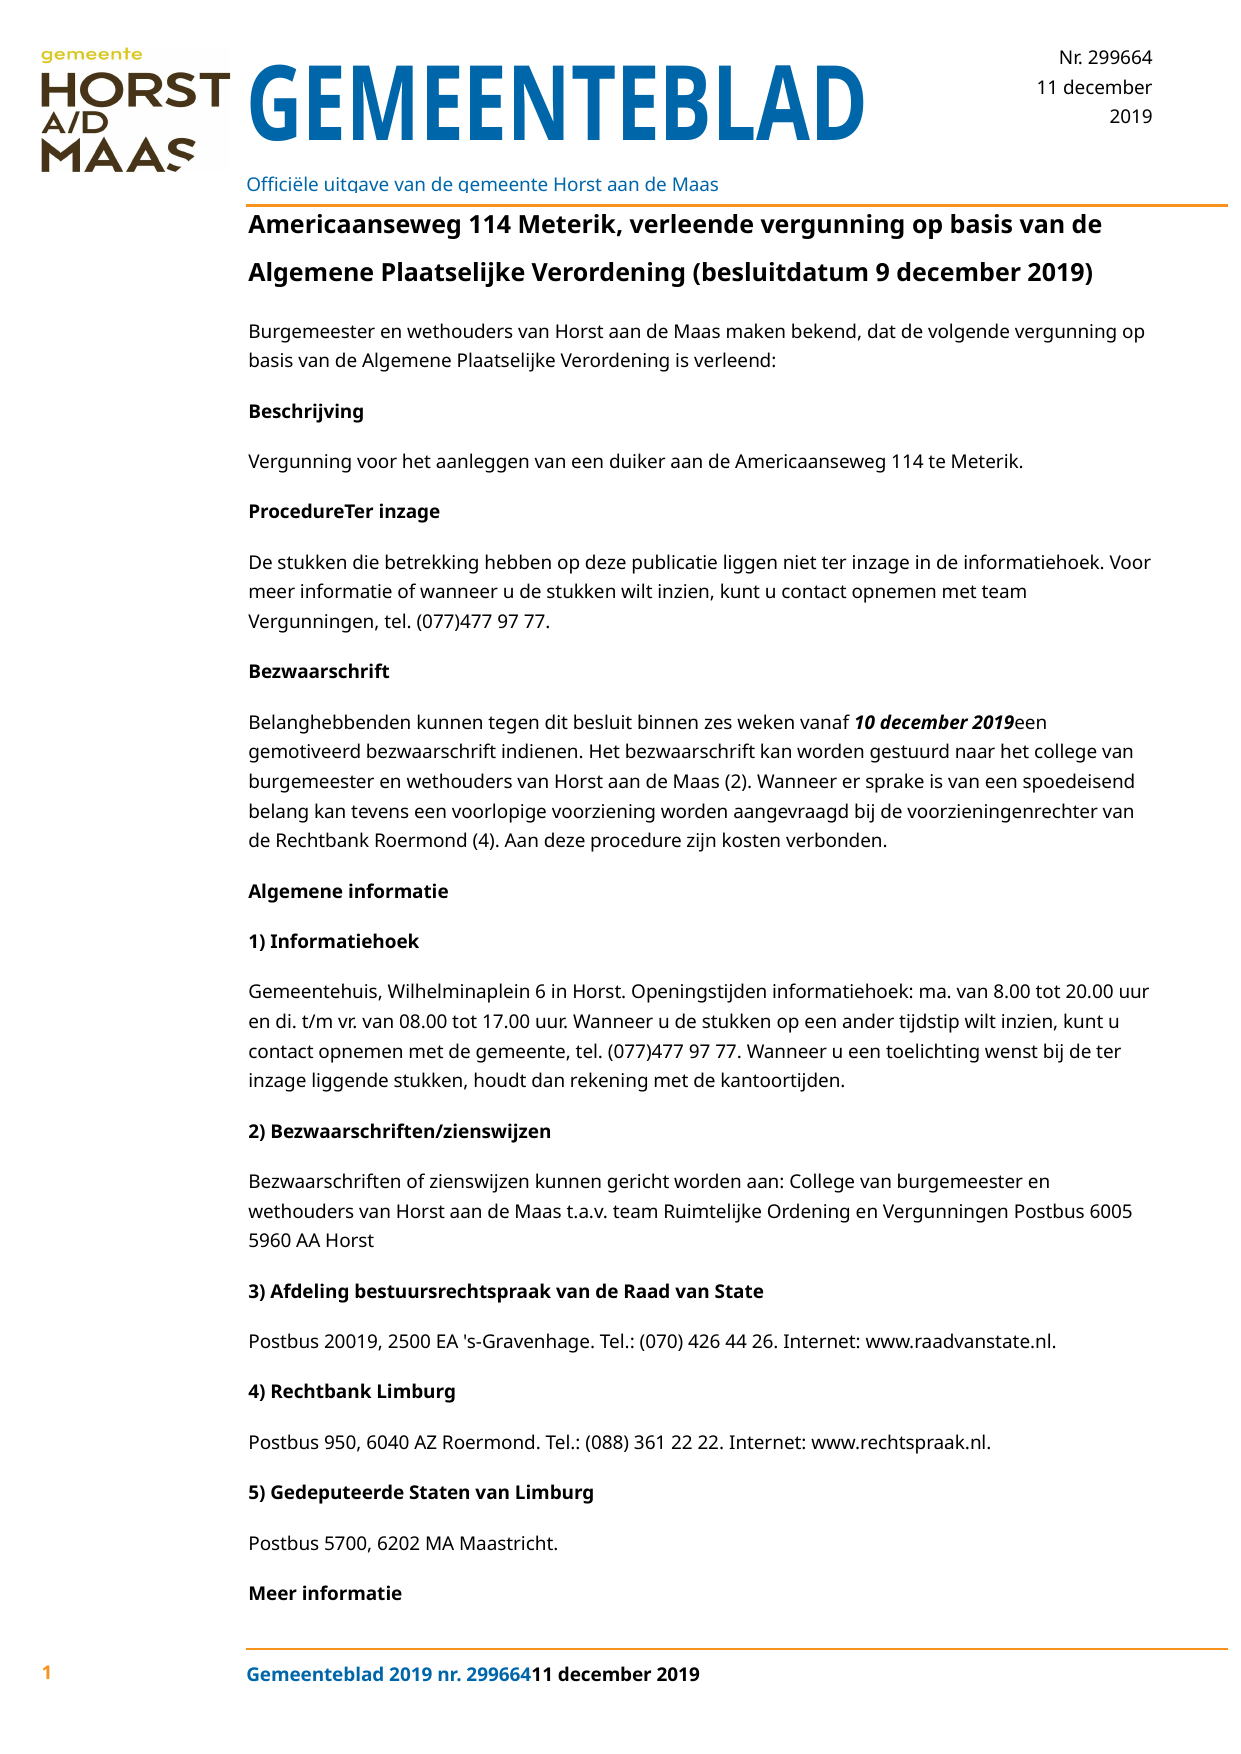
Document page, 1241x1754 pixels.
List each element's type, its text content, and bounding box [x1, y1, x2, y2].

text 5) Gedeputeerde Staten van Limburg [248, 1479, 1152, 1505]
text De stukken die betrekking hebben op deze publicatie liggen niet ter inzage in de informatiehoek. Voor meer informatie of wanneer u de stukken wilt inzien, kunt u contact opnemen met team Vergunningen, tel. (077)477 97 77. [248, 549, 1152, 634]
text 1) Informatiehoek [248, 928, 1152, 954]
text Bezwaarschrift [248, 659, 1152, 684]
text Meer informatie [248, 1580, 1152, 1606]
text Postbus 5700, 6202 MA Maastricht. [248, 1530, 1152, 1556]
text Bezwaarschriften of zienswijzen kunnen gericht worden aan: College van burgemeester en wethouders van Horst aan de Maas t.a.v. team Ruimtelijke Ordening en Vergunningen Postbus 6005 5960 AA Horst [248, 1168, 1152, 1253]
text 4) Rechtbank Limburg [248, 1379, 1152, 1404]
picture [41, 47, 231, 172]
text Americaanseweg 114 Meterik, verleende vergunning op basis van de Algemene Plaatselijke Verordening (besluitdatum 9 december 2019) [248, 207, 1152, 288]
text Vergunning voor het aanleggen van een duiker aan de Americaanseweg 114 te Meterik. [248, 448, 1152, 474]
text 2) Bezwaarschriften/zienswijzen [248, 1118, 1152, 1144]
text Burgemeester en wethouders van Horst aan de Maas maken bekend, dat de volgende vergunning op basis van de Algemene Plaatselijke Verordening is verleend: [248, 318, 1152, 373]
text Postbus 20019, 2500 EA 's-Gravenhage. Tel.: (070) 426 44 26. Internet: www.raadvanstate.nl. [248, 1328, 1152, 1354]
text 3) Afdeling bestuursrechtspraak van de Raad van State [248, 1278, 1152, 1304]
text Algemene informatie [248, 878, 1152, 904]
text ProcedureTer inzage [248, 499, 1152, 524]
text Belanghebbenden kunnen tegen dit besluit binnen zes weken vanaf 10 december 2019een gemotiveerd bezwaarschrift indienen. Het bezwaarschrift kan worden gestuurd naar het college van burgemeester en wethouders van Horst aan de Maas (2). Wanneer er sprake is van een spoedeisend belang kan tevens een voorlopige voorziening worden aangevraagd bij de voorzieningenrechter van de Rechtbank Roermond (4). Aan deze procedure zijn kosten verbonden. [248, 709, 1152, 853]
text Postbus 950, 6040 AZ Roermond. Tel.: (088) 361 22 22. Internet: www.rechtspraak.nl. [248, 1429, 1152, 1455]
text Beschrijving [248, 398, 1152, 424]
text Gemeentehuis, Wilhelminaplein 6 in Horst. Openingstijden informatiehoek: ma. van 8.00 tot 20.00 uur en di. t/m vr. van 08.00 tot 17.00 uur. Wanneer u de stukken op een ander tijdstip wilt inzien, kunt u contact opnemen met de gemeente, tel. (077)477 97 77. Wanneer u een toelichting wenst bij de ter inzage liggende stukken, houdt dan rekening met de kantoortijden. [248, 979, 1152, 1093]
